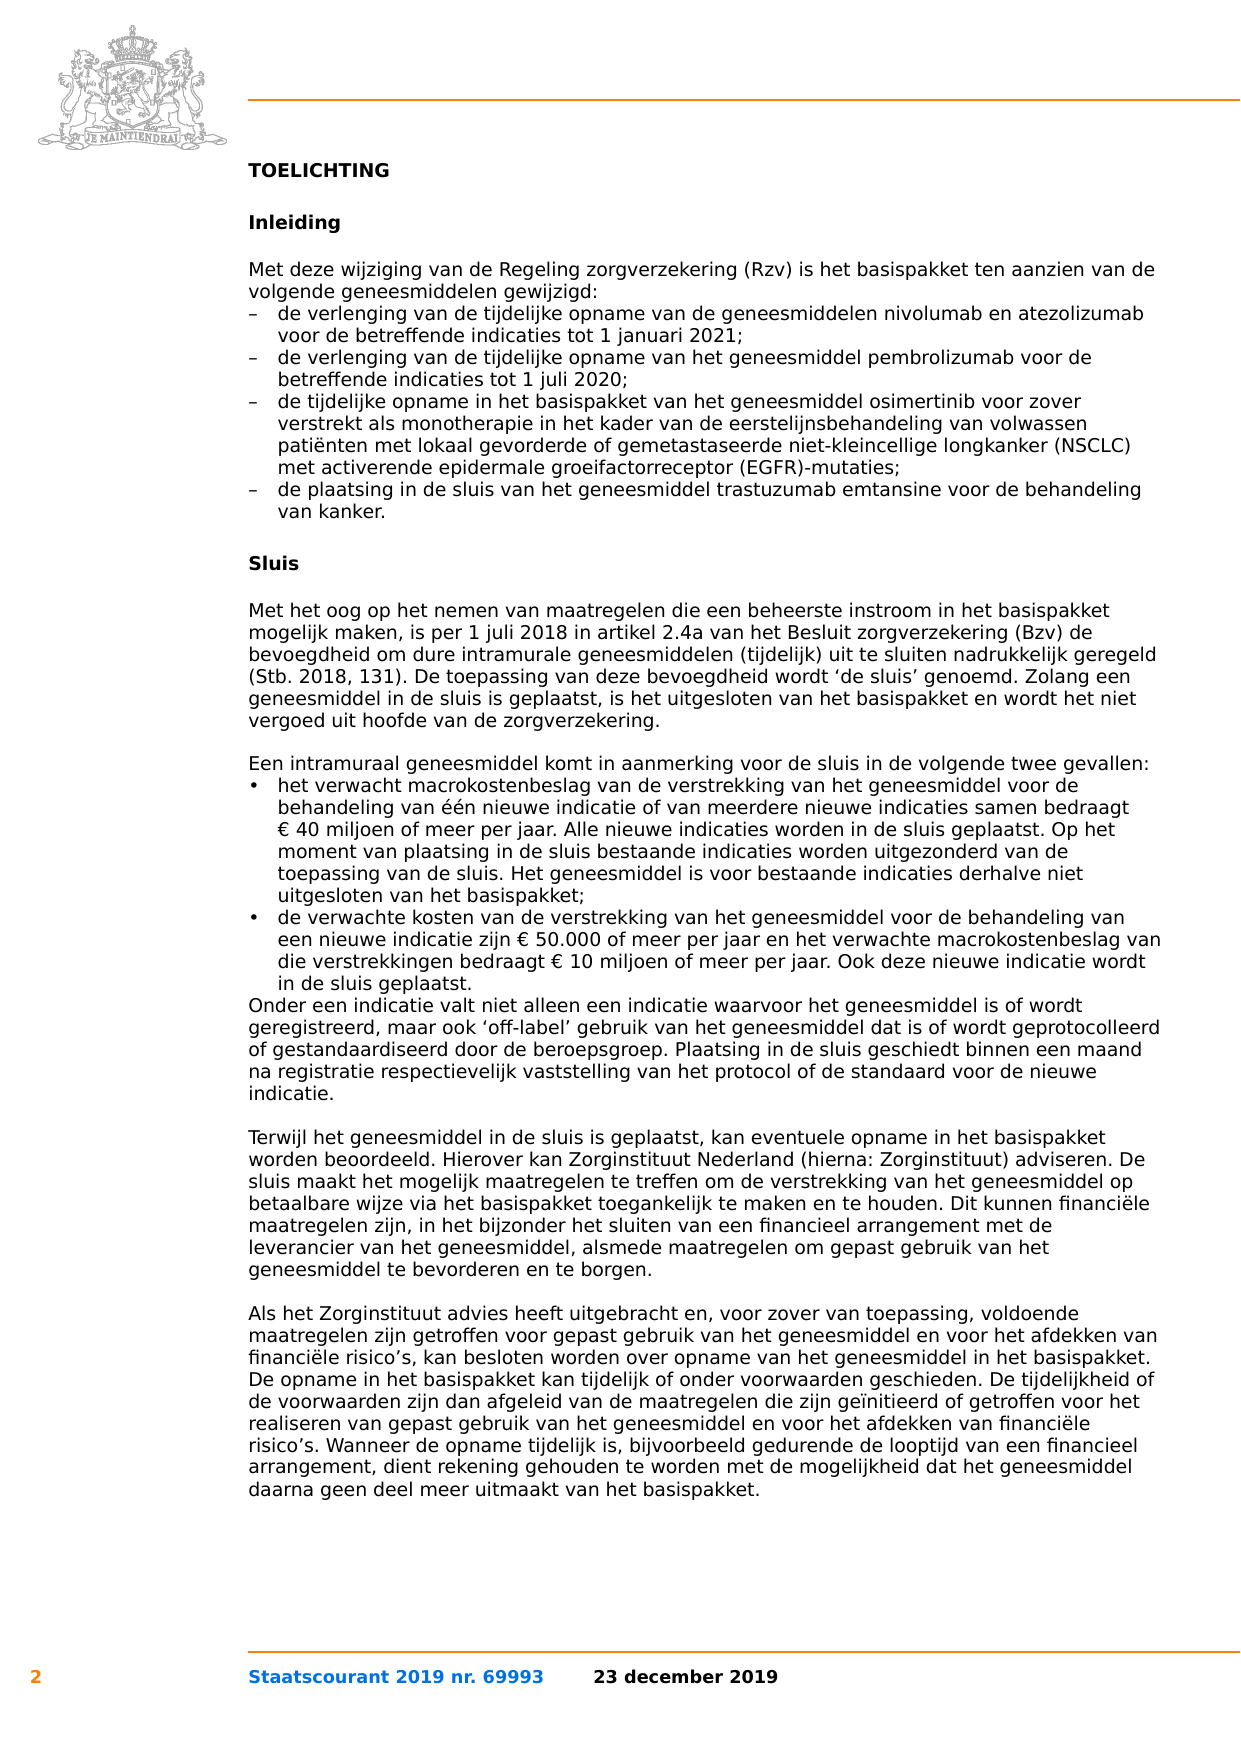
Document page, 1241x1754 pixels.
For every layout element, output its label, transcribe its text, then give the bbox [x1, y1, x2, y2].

text Onder een indicatie valt niet alleen een indicatie waarvoor het geneesmiddel is of wordt geregistreerd, maar ook ‘off-label’ gebruik van het geneesmiddel dat is of wordt geprotocolleerd of gestandaardiseerd door de beroepsgroep. Plaatsing in de sluis geschiedt binnen een maand na registratie respectievelijk vaststelling van het protocol of de standaard voor de nieuwe indicatie. [248, 995, 1163, 1105]
text Terwijl het geneesmiddel in de sluis is geplaatst, kan eventuele opname in het basispakket worden beoordeeld. Hierover kan Zorginstituut Nederland (hierna: Zorginstituut) adviseren. De sluis maakt het mogelijk maatregelen te treffen om de verstrekking van het geneesmiddel op betaalbare wijze via het basispakket toegankelijk te maken en te houden. Dit kunnen financiële maatregelen zijn, in het bijzonder het sluiten van een financieel arrangement met de leverancier van het geneesmiddel, alsmede maatregelen om gepast gebruik van het geneesmiddel te bevorderen en te borgen. [248, 1127, 1163, 1281]
subtitle Sluis [248, 553, 1163, 574]
text • het verwacht macrokostenbeslag van de verstrekking van het geneesmiddel voor de behandeling van één nieuwe indicatie of van meerdere nieuwe indicaties samen bedraagt € 40 miljoen of meer per jaar. Alle nieuwe indicaties worden in de sluis geplaatst. Op het moment van plaatsing in de sluis bestaande indicaties worden uitgezonderd van de toepassing van de sluis. Het geneesmiddel is voor bestaande indicaties derhalve niet uitgesloten van het basispakket; [248, 775, 1163, 907]
subtitle TOELICHTING [248, 160, 1163, 182]
text Met het oog op het nemen van maatregelen die een beheerste instroom in het basispakket mogelijk maken, is per 1 juli 2018 in artikel 2.4a van het Besluit zorgverzekering (Bzv) de bevoegdheid om dure intramurale geneesmiddelen (tijdelijk) uit te sluiten nadrukkelijk geregeld (Stb. 2018, 131). De toepassing van deze bevoegdheid wordt ‘de sluis’ genoemd. Zolang een geneesmiddel in de sluis is geplaatst, is het uitgesloten van het basispakket en wordt het niet vergoed uit hoofde van de zorgverzekering. [248, 599, 1163, 731]
text – de verlenging van de tijdelijke opname van de geneesmiddelen nivolumab en atezolizumab voor de betreffende indicaties tot 1 januari 2021; [248, 303, 1163, 347]
text Met deze wijziging van de Regeling zorgverzekering (Rzv) is het basispakket ten aanzien van de volgende geneesmiddelen gewijzigd: [248, 259, 1163, 303]
text – de plaatsing in de sluis van het geneesmiddel trastuzumab emtansine voor de behandeling van kanker. [248, 479, 1163, 523]
picture [38, 25, 227, 150]
text Als het Zorginstituut advies heeft uitgebracht en, voor zover van toepassing, voldoende maatregelen zijn getroffen voor gepast gebruik van het geneesmiddel en voor het afdekken van financiële risico’s, kan besloten worden over opname van het geneesmiddel in het basispakket. De opname in het basispakket kan tijdelijk of onder voorwaarden geschieden. De tijdelijkheid of de voorwaarden zijn dan afgeleid van de maatregelen die zijn geïnitieerd of getroffen voor het realiseren van gepast gebruik van het geneesmiddel en voor het afdekken van financiële risico’s. Wanneer de opname tijdelijk is, bijvoorbeeld gedurende de looptijd van een financieel arrangement, dient rekening gehouden te worden met de mogelijkheid dat het geneesmiddel daarna geen deel meer uitmaakt van het basispakket. [248, 1303, 1163, 1500]
text – de verlenging van de tijdelijke opname van het geneesmiddel pembrolizumab voor de betreffende indicaties tot 1 juli 2020; [248, 347, 1163, 391]
text – de tijdelijke opname in het basispakket van het geneesmiddel osimertinib voor zover verstrekt als monotherapie in het kader van de eerstelijnsbehandeling van volwassen patiënten met lokaal gevorderde of gemetastaseerde niet-kleincellige longkanker (NSCLC) met activerende epidermale groeifactorreceptor (EGFR)-mutaties; [248, 391, 1163, 479]
text Een intramuraal geneesmiddel komt in aanmerking voor de sluis in de volgende twee gevallen: [248, 753, 1163, 775]
subtitle Inleiding [248, 212, 1163, 234]
text • de verwachte kosten van de verstrekking van het geneesmiddel voor de behandeling van een nieuwe indicatie zijn € 50.000 of meer per jaar en het verwachte macrokostenbeslag van die verstrekkingen bedraagt € 10 miljoen of meer per jaar. Ook deze nieuwe indicatie wordt in de sluis geplaatst. [248, 907, 1163, 995]
